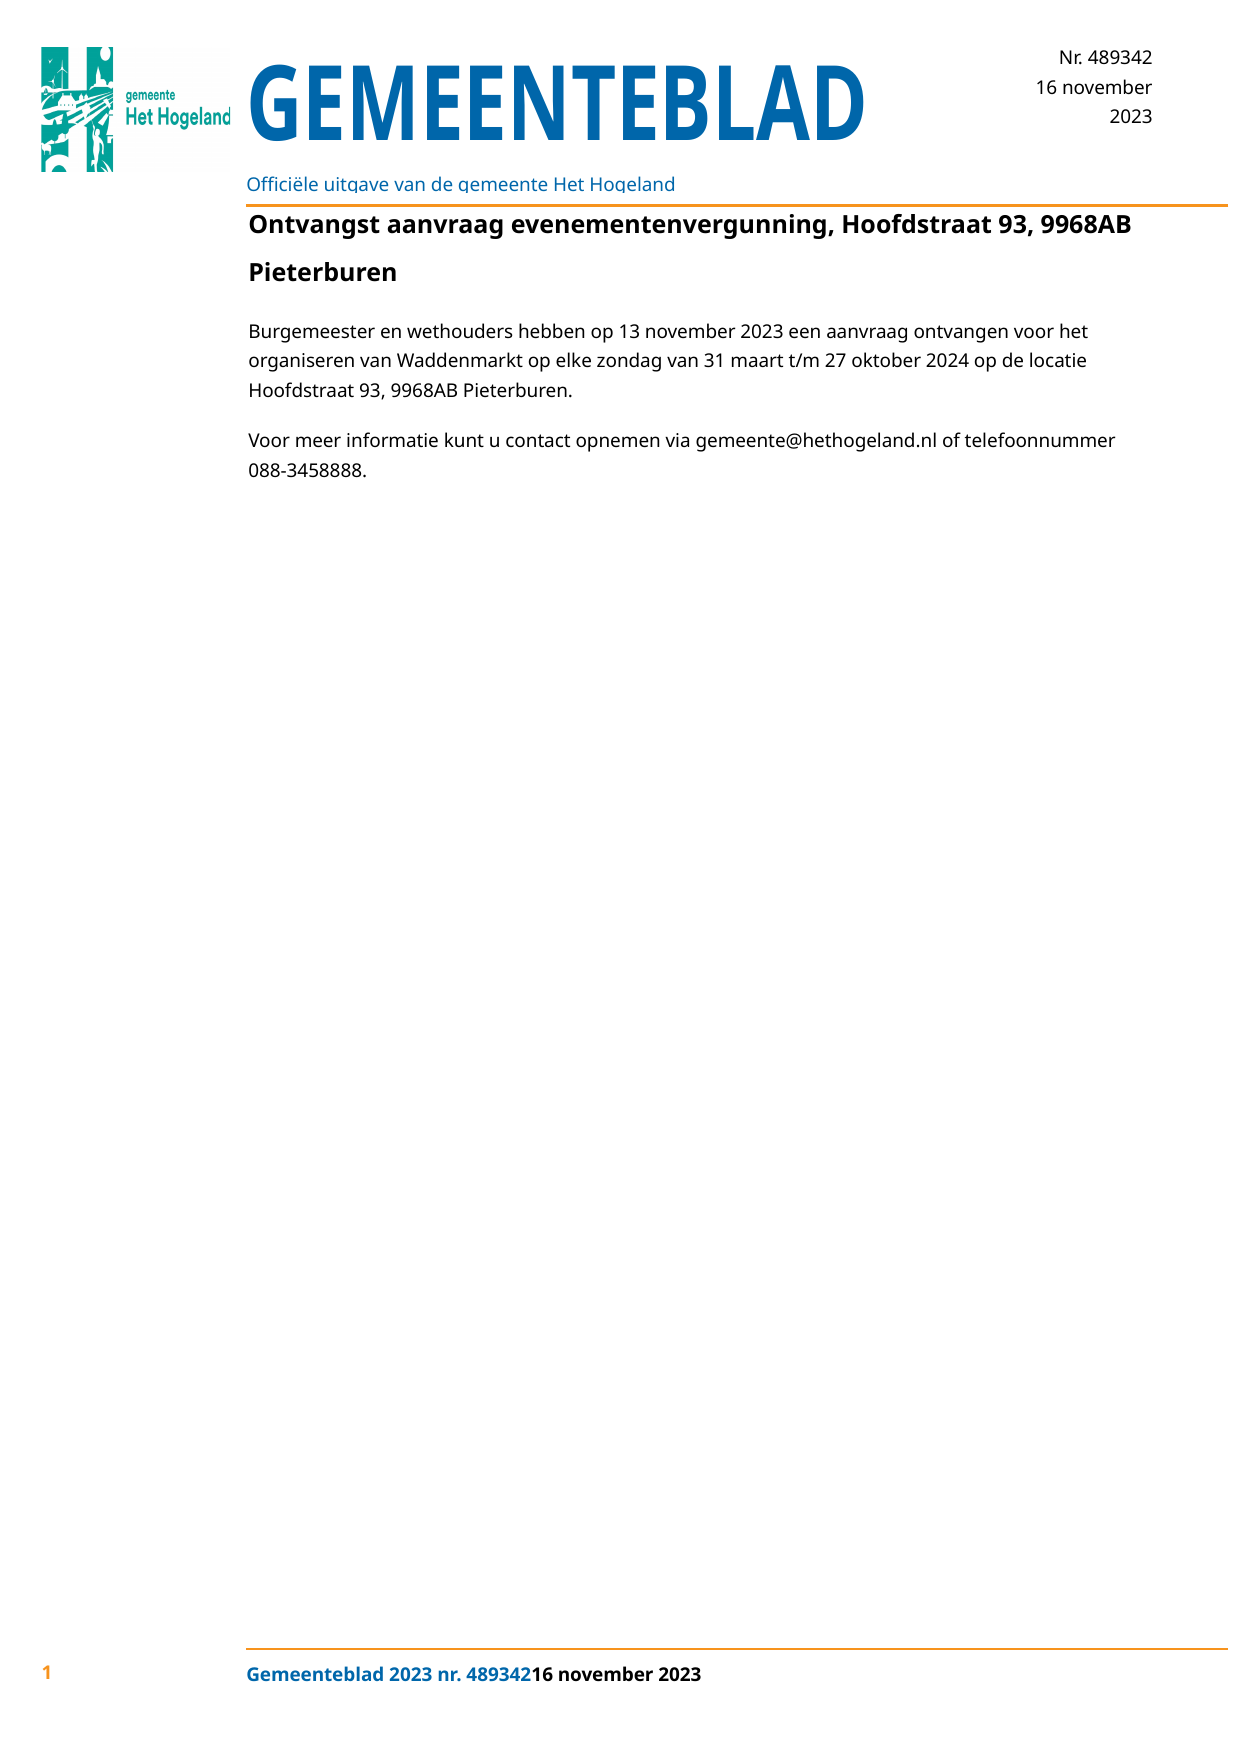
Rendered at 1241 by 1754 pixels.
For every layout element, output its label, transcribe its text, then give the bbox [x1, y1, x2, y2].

text Burgemeester en wethouders hebben op 13 november 2023 een aanvraag ontvangen voor het organiseren van Waddenmarkt op elke zondag van 31 maart t/m 27 oktober 2024 op de locatie Hoofdstraat 93, 9968AB Pieterburen. [248, 318, 1152, 403]
text Voor meer informatie kunt u contact opnemen via gemeente@hethogeland.nl of telefoonnummer 088-3458888. [248, 427, 1152, 483]
text Ontvangst aanvraag evenementenvergunning, Hoofdstraat 93, 9968AB Pieterburen [248, 207, 1152, 288]
picture [41, 47, 231, 172]
